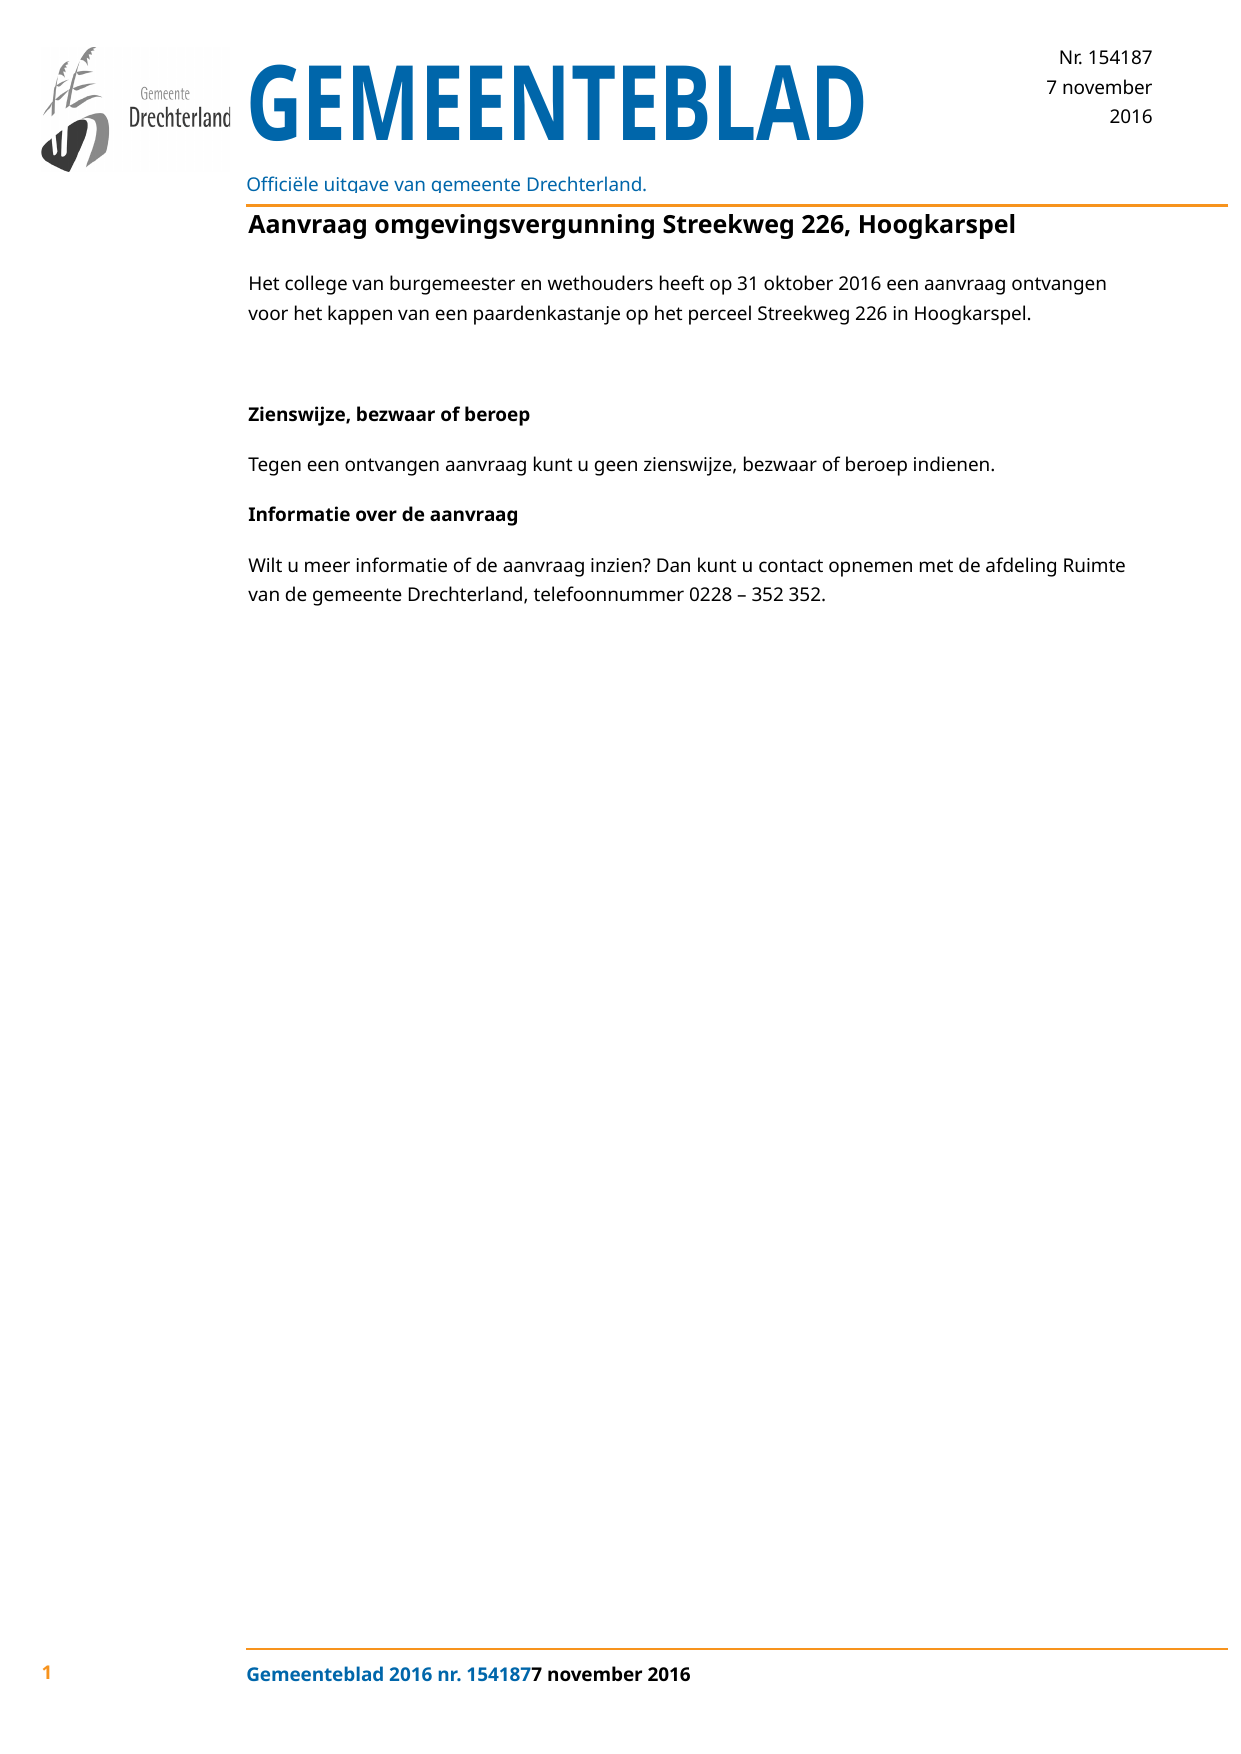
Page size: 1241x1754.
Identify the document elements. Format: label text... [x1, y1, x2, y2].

text Informatie over de aanvraag [248, 502, 1152, 527]
text Wilt u meer informatie of de aanvraag inzien? Dan kunt u contact opnemen met de afdeling Ruimte van de gemeente Drechterland, telefoonnummer 0228 – 352 352. [248, 552, 1152, 607]
text Zienswijze, bezwaar of beroep [248, 401, 1152, 426]
picture [41, 47, 231, 172]
text Tegen een ontvangen aanvraag kunt u geen zienswijze, bezwaar of beroep indienen. [248, 451, 1152, 477]
text Het college van burgemeester en wethouders heeft op 31 oktober 2016 een aanvraag ontvangen voor het kappen van een paardenkastanje op het perceel Streekweg 226 in Hoogkarspel. [248, 270, 1152, 326]
text Aanvraag omgevingsvergunning Streekweg 226, Hoogkarspel [248, 207, 1152, 241]
